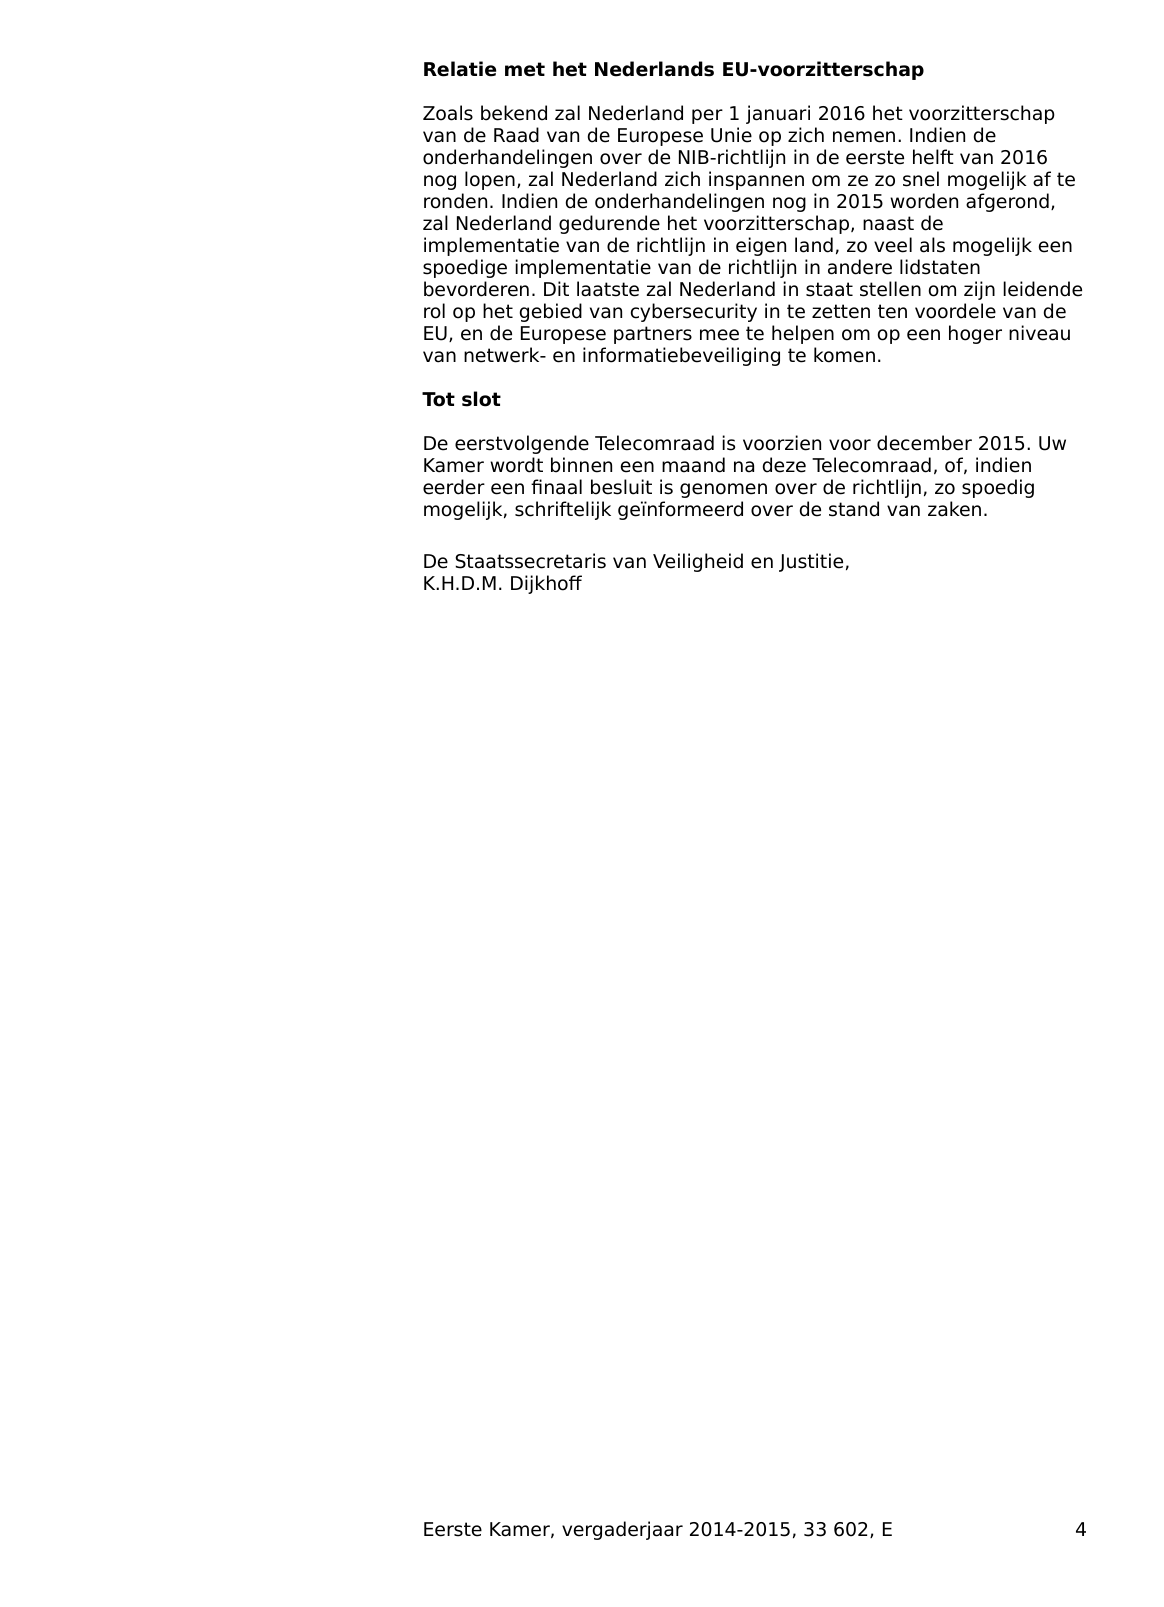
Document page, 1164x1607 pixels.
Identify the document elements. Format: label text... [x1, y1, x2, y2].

text Zoals bekend zal Nederland per 1 januari 2016 het voorzitterschap van de Raad van de Europese Unie op zich nemen. Indien de onderhandelingen over de NIB-richtlijn in de eerste helft van 2016 nog lopen, zal Nederland zich inspannen om ze zo snel mogelijk af te ronden. Indien de onderhandelingen nog in 2015 worden afgerond, zal Nederland gedurende het voorzitterschap, naast de implementatie van de richtlijn in eigen land, zo veel als mogelijk een spoedige implementatie van de richtlijn in andere lidstaten bevorderen. Dit laatste zal Nederland in staat stellen om zijn leidende rol op het gebied van cybersecurity in te zetten ten voordele van de EU, en de Europese partners mee te helpen om op een hoger niveau van netwerk- en informatiebeveiliging te komen. [422, 103, 1087, 367]
subtitle Relatie met het Nederlands EU-voorzitterschap [422, 59, 1087, 81]
text De eerstvolgende Telecomraad is voorzien voor december 2015. Uw Kamer wordt binnen een maand na deze Telecomraad, of, indien eerder een finaal besluit is genomen over de richtlijn, zo spoedig mogelijk, schriftelijk geïnformeerd over de stand van zaken. [422, 433, 1087, 521]
subtitle Tot slot [422, 389, 1087, 411]
text De Staatssecretaris van Veiligheid en Justitie, K.H.D.M. Dijkhoff [422, 551, 1087, 595]
